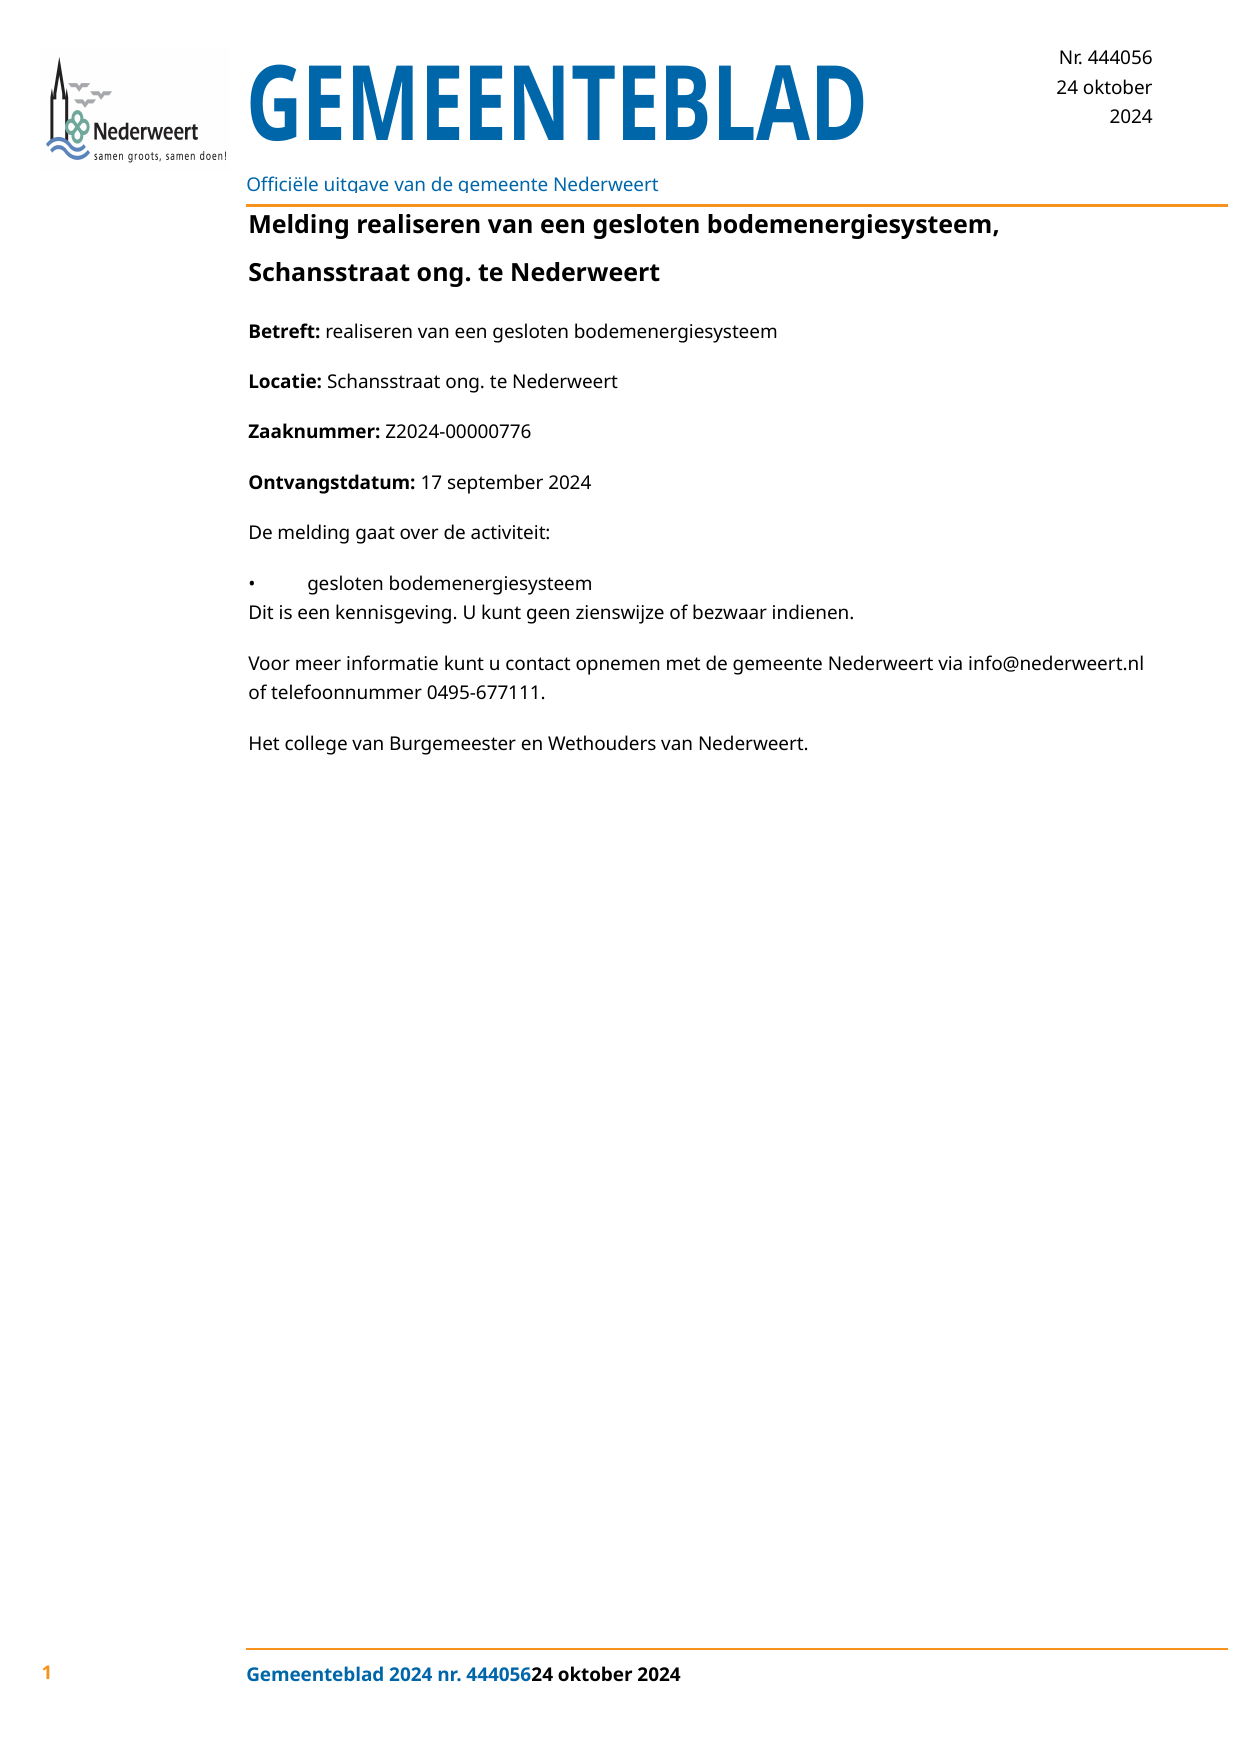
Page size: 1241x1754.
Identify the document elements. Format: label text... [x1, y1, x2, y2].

text Het college van Burgemeester en Wethouders van Nederweert. [248, 730, 1152, 756]
text Locatie: Schansstraat ong. te Nederweert [248, 368, 1152, 394]
text Voor meer informatie kunt u contact opnemen met de gemeente Nederweert via info@nederweert.nl of telefoonnummer 0495-677111. [248, 650, 1152, 705]
text Zaaknummer: Z2024-00000776 [248, 419, 1152, 444]
text Melding realiseren van een gesloten bodemenergiesysteem, Schansstraat ong. te Nederweert [248, 207, 1152, 288]
text Betreft: realiseren van een gesloten bodemenergiesysteem [248, 318, 1152, 344]
text De melding gaat over de activiteit: [248, 519, 1152, 545]
text Ontvangstdatum: 17 september 2024 [248, 469, 1152, 495]
text Dit is een kennisgeving. U kunt geen zienswijze of bezwaar indienen. [248, 599, 1152, 625]
list gesloten bodemenergiesysteem [248, 570, 1152, 596]
picture [41, 47, 231, 172]
